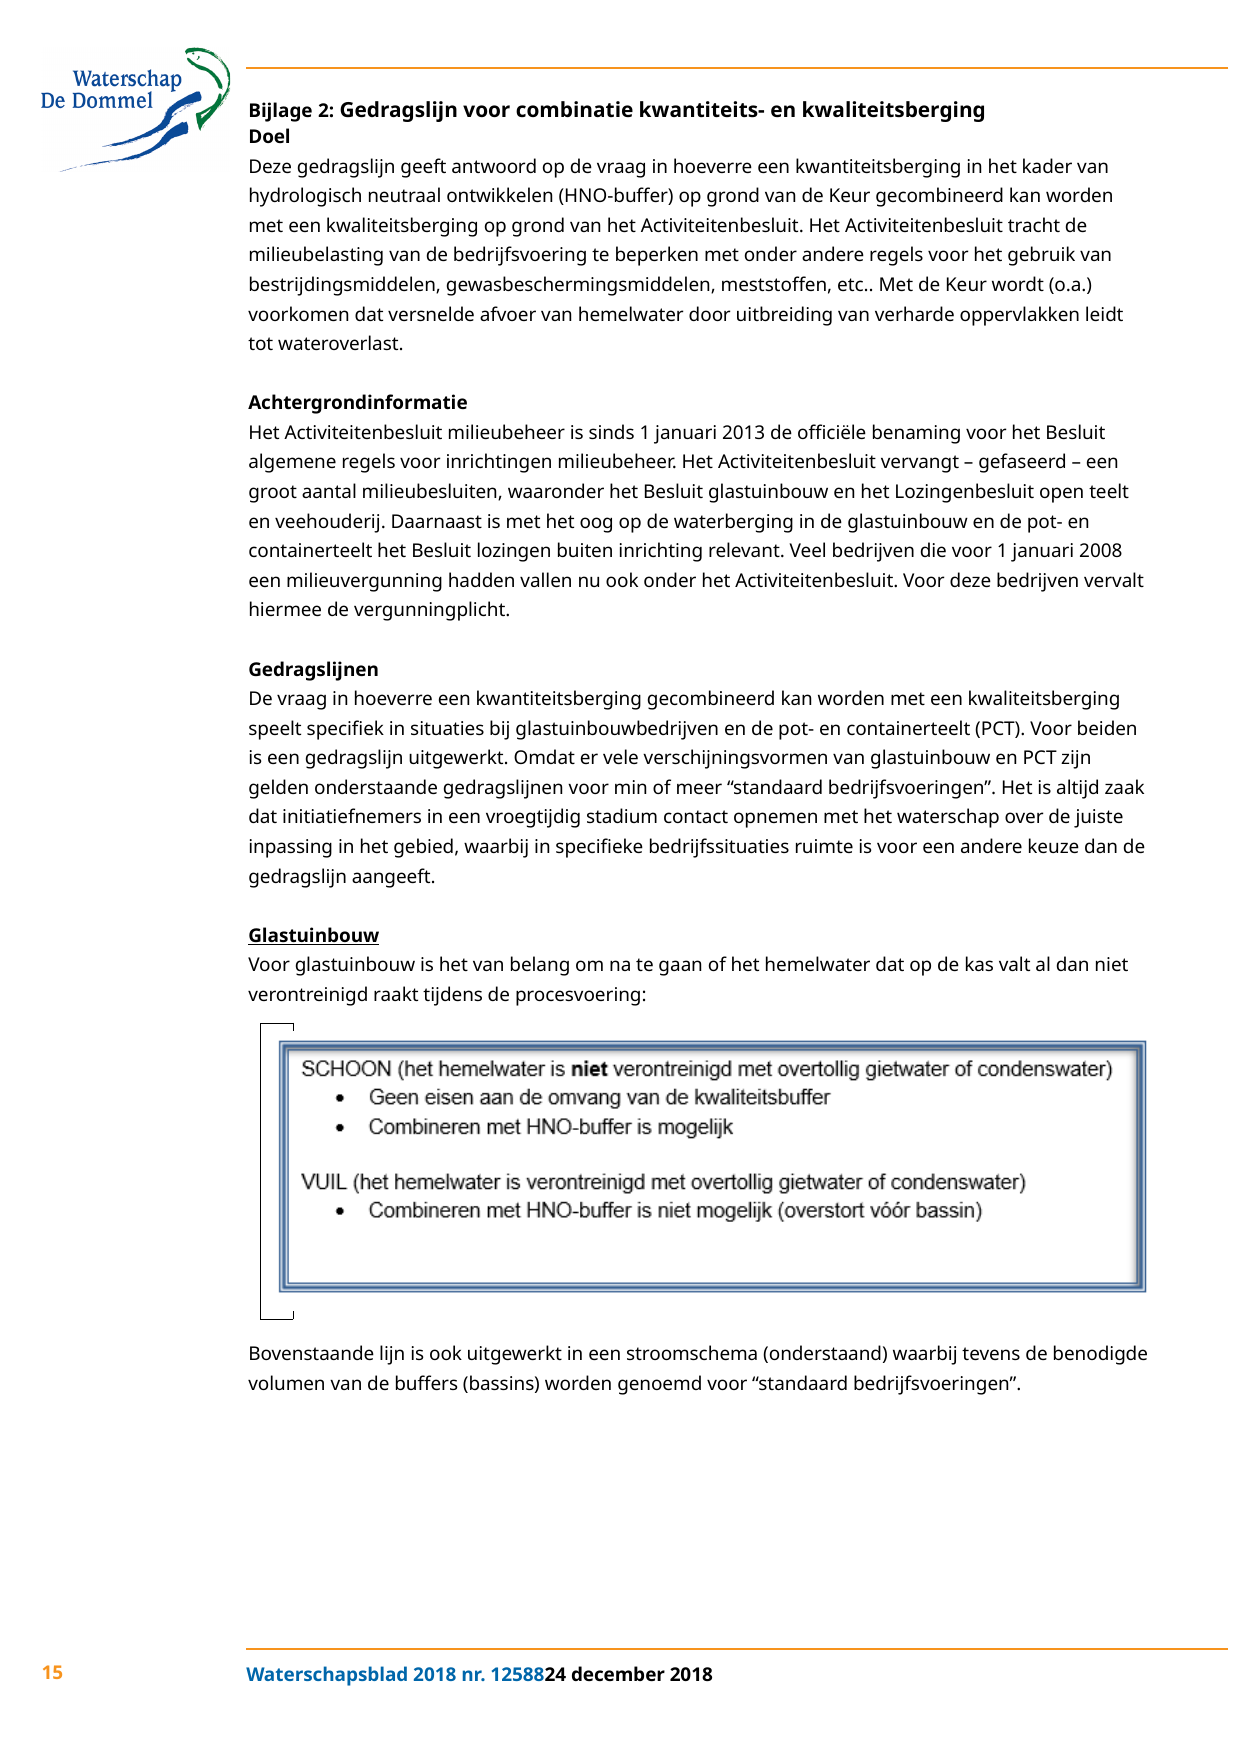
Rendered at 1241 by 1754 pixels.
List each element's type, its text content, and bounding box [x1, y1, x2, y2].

picture [268, 1031, 1173, 1311]
text Gedragslijnen [248, 656, 1152, 682]
text Deze gedragslijn geeft antwoord op de vraag in hoeverre een kwantiteitsberging in het kader van hydrologisch neutraal ontwikkelen (HNO-buffer) op grond van de Keur gecombineerd kan worden met een kwaliteitsberging op grond van het Activiteitenbesluit. Het Activiteitenbesluit tracht de milieubelasting van de bedrijfsvoering te beperken met onder andere regels voor het gebruik van bestrijdingsmiddelen, gewasbeschermingsmiddelen, meststoffen, etc.. Met de Keur wordt (o.a.) voorkomen dat versnelde afvoer van hemelwater door uitbreiding van verharde oppervlakken leidt tot wateroverlast. [248, 153, 1152, 356]
text Achtergrondinformatie [248, 389, 1152, 415]
picture [41, 47, 231, 172]
text Doel [248, 123, 1152, 149]
text De vraag in hoeverre een kwantiteitsberging gecombineerd kan worden met een kwaliteitsberging speelt specifiek in situaties bij glastuinbouwbedrijven en de pot- en containerteelt (PCT). Voor beiden is een gedragslijn uitgewerkt. Omdat er vele verschijningsvormen van glastuinbouw en PCT zijn gelden onderstaande gedragslijnen voor min of meer “standaard bedrijfsvoeringen”. Het is altijd zaak dat initiatiefnemers in een vroegtijdig stadium contact opnemen met het waterschap over de juiste inpassing in het gebied, waarbij in specifieke bedrijfssituaties ruimte is voor een andere keuze dan de gedragslijn aangeeft. [248, 685, 1152, 889]
text Het Activiteitenbesluit milieubeheer is sinds 1 januari 2013 de officiële benaming voor het Besluit algemene regels voor inrichtingen milieubeheer. Het Activiteitenbesluit vervangt – gefaseerd – een groot aantal milieubesluiten, waaronder het Besluit glastuinbouw en het Lozingenbesluit open teelt en veehouderij. Daarnaast is met het oog op de waterberging in de glastuinbouw en de pot- en containerteelt het Besluit lozingen buiten inrichting relevant. Veel bedrijven die voor 1 januari 2008 een milieuvergunning hadden vallen nu ook onder het Activiteitenbesluit. Voor deze bedrijven vervalt hiermee de vergunningplicht. [248, 419, 1152, 622]
text Glastuinbouw [248, 922, 1152, 948]
text Voor glastuinbouw is het van belang om na te gaan of het hemelwater dat op de kas valt al dan niet verontreinigd raakt tijdens de procesvoering: [248, 952, 1152, 1007]
text Bijlage 2: Gedragslijn voor combinatie kwantiteits- en kwaliteitsberging [248, 95, 1152, 123]
text Bovenstaande lijn is ook uitgewerkt in een stroomschema (onderstaand) waarbij tevens de benodigde volumen van de buffers (bassins) worden genoemd voor “standaard bedrijfsvoeringen”. [248, 1340, 1152, 1396]
